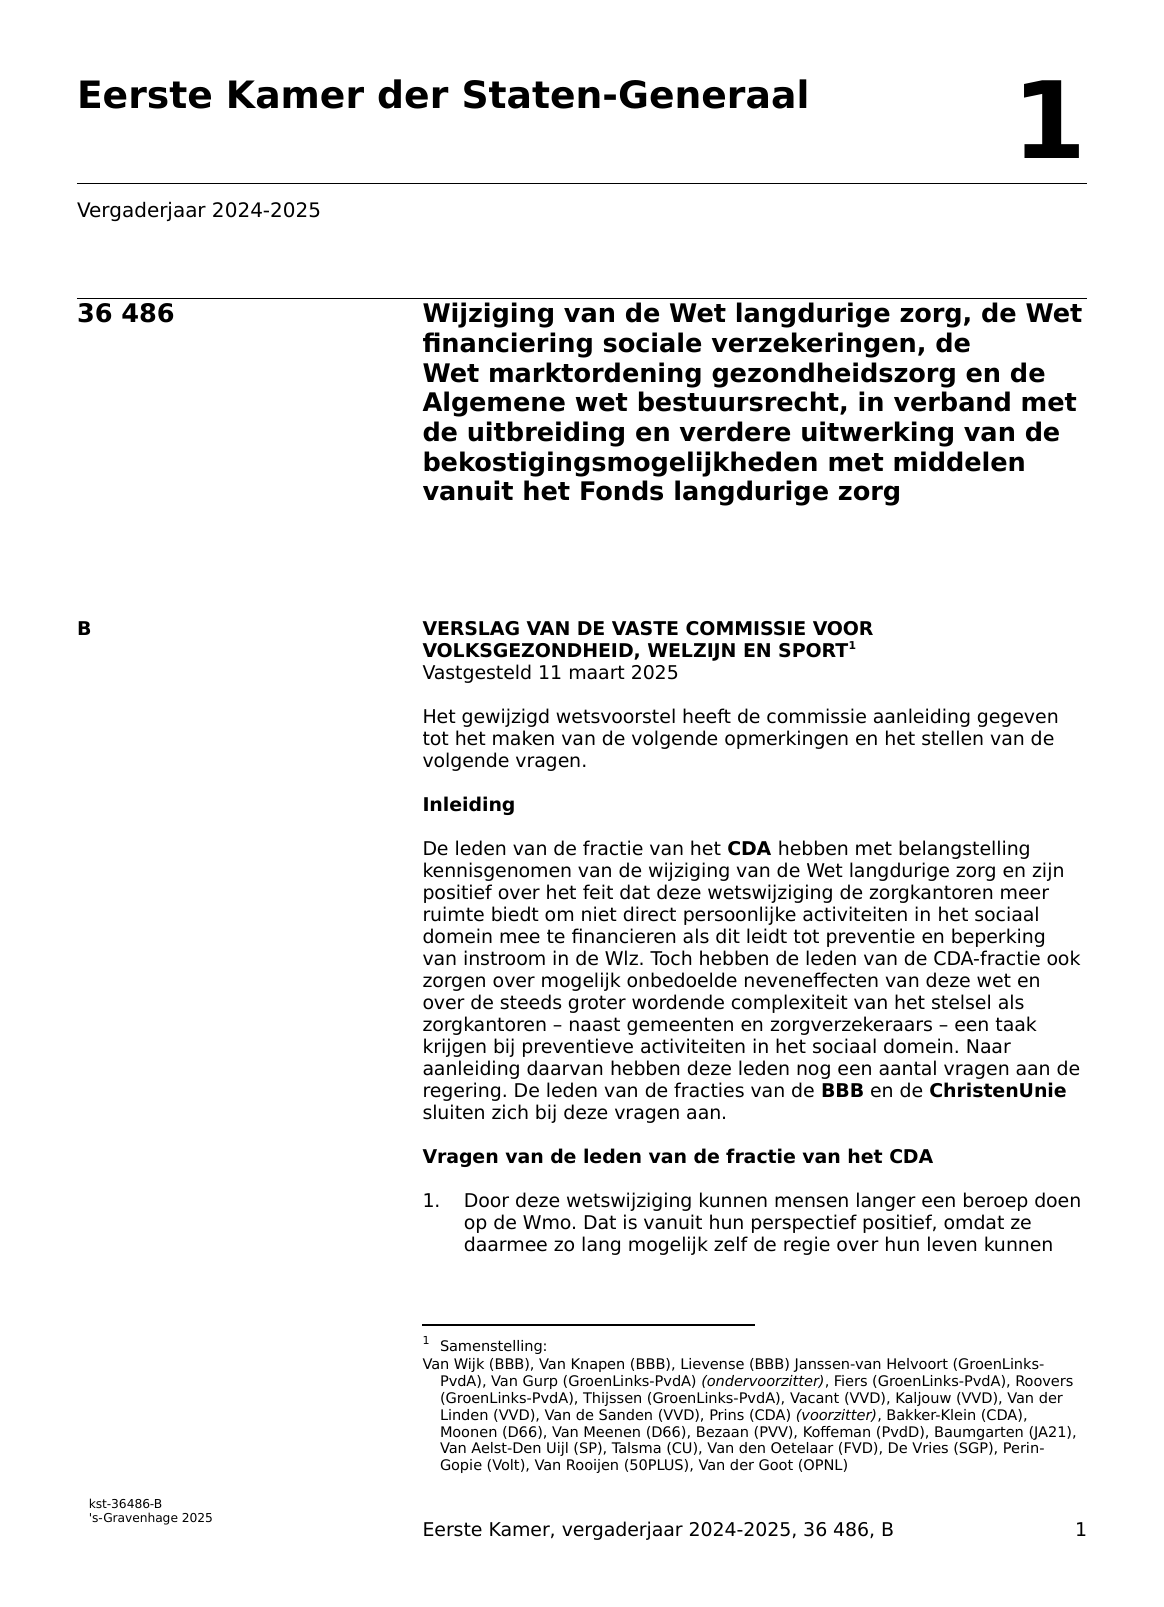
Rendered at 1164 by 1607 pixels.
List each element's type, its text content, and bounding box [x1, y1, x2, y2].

text kst-36486-B [88, 1497, 323, 1511]
subtitle B VERSLAG VAN DE VASTE COMMISSIE VOOR VOLKSGEZONDHEID, WELZIJN EN SPORT [77, 618, 1087, 662]
text Het gewijzigd wetsvoorstel heeft de commissie aanleiding gegeven tot het maken van de volgende opmerkingen en het stellen van de volgende vragen. [422, 706, 1087, 772]
subtitle 36 486 Wijziging van de Wet langdurige zorg, de Wet financiering sociale verzekeringen, de Wet marktordening gezondheidszorg en de Algemene wet bestuursrecht, in verband met de uitbreiding en verdere uitwerking van de bekostigingsmogelijkheden met middelen vanuit het Fonds langdurige zorg [77, 299, 1087, 507]
text De leden van de fractie van het CDA hebben met belangstelling kennisgenomen van de wijziging van de Wet langdurige zorg en zijn positief over het feit dat deze wetswijziging de zorgkantoren meer ruimte biedt om niet direct persoonlijke activiteiten in het sociaal domein mee te financieren als dit leidt tot preventie en beperking van instroom in de Wlz. Toch hebben de leden van de CDA-fractie ook zorgen over mogelijk onbedoelde neveneffecten van deze wet en over de steeds groter wordende complexiteit van het stelsel als zorgkantoren – naast gemeenten en zorgverzekeraars – een taak krijgen bij preventieve activiteiten in het sociaal domein. Naar aanleiding daarvan hebben deze leden nog een aantal vragen aan de regering. De leden van de fracties van de BBB en de ChristenUnie sluiten zich bij deze vragen aan. [422, 838, 1087, 1124]
table_header Eerste Kamer der Staten-Generaal [77, 59, 886, 183]
table_cell Vergaderjaar 2024-2025 [77, 184, 1087, 298]
subtitle Inleiding [422, 794, 1087, 816]
table_header 1 [886, 59, 1087, 183]
text Van Wijk (BBB), Van Knapen (BBB), Lievense (BBB) Janssen-van Helvoort (GroenLinks-PvdA), Van Gurp (GroenLinks-PvdA) (ondervoorzitter), Fiers (GroenLinks-PvdA), Roovers (GroenLinks-PvdA), Thijssen (GroenLinks-PvdA), Vacant (VVD), Kaljouw (VVD), Van der Linden (VVD), Van de Sanden (VVD), Prins (CDA) (voorzitter), Bakker-Klein (CDA), Moonen (D66), Van Meenen (D66), Bezaan (PVV), Koffeman (PvdD), Baumgarten (JA21), Van Aelst-Den Uijl (SP), Talsma (CU), Van den Oetelaar (FVD), De Vries (SGP), Perin-Gopie (Volt), Van Rooijen (50PLUS), Van der Goot (OPNL) [422, 1356, 1087, 1474]
text Samenstelling: [422, 1334, 1087, 1356]
text Vastgesteld 11 maart 2025 [422, 662, 1087, 684]
subtitle Vragen van de leden van de fractie van het CDA [422, 1146, 1087, 1168]
text 's-Gravenhage 2025 [88, 1511, 323, 1525]
text 1. Door deze wetswijziging kunnen mensen langer een beroep doen op de Wmo. Dat is vanuit hun perspectief positief, omdat ze daarmee zo lang mogelijk zelf de regie over hun leven kunnen [422, 1190, 1087, 1256]
